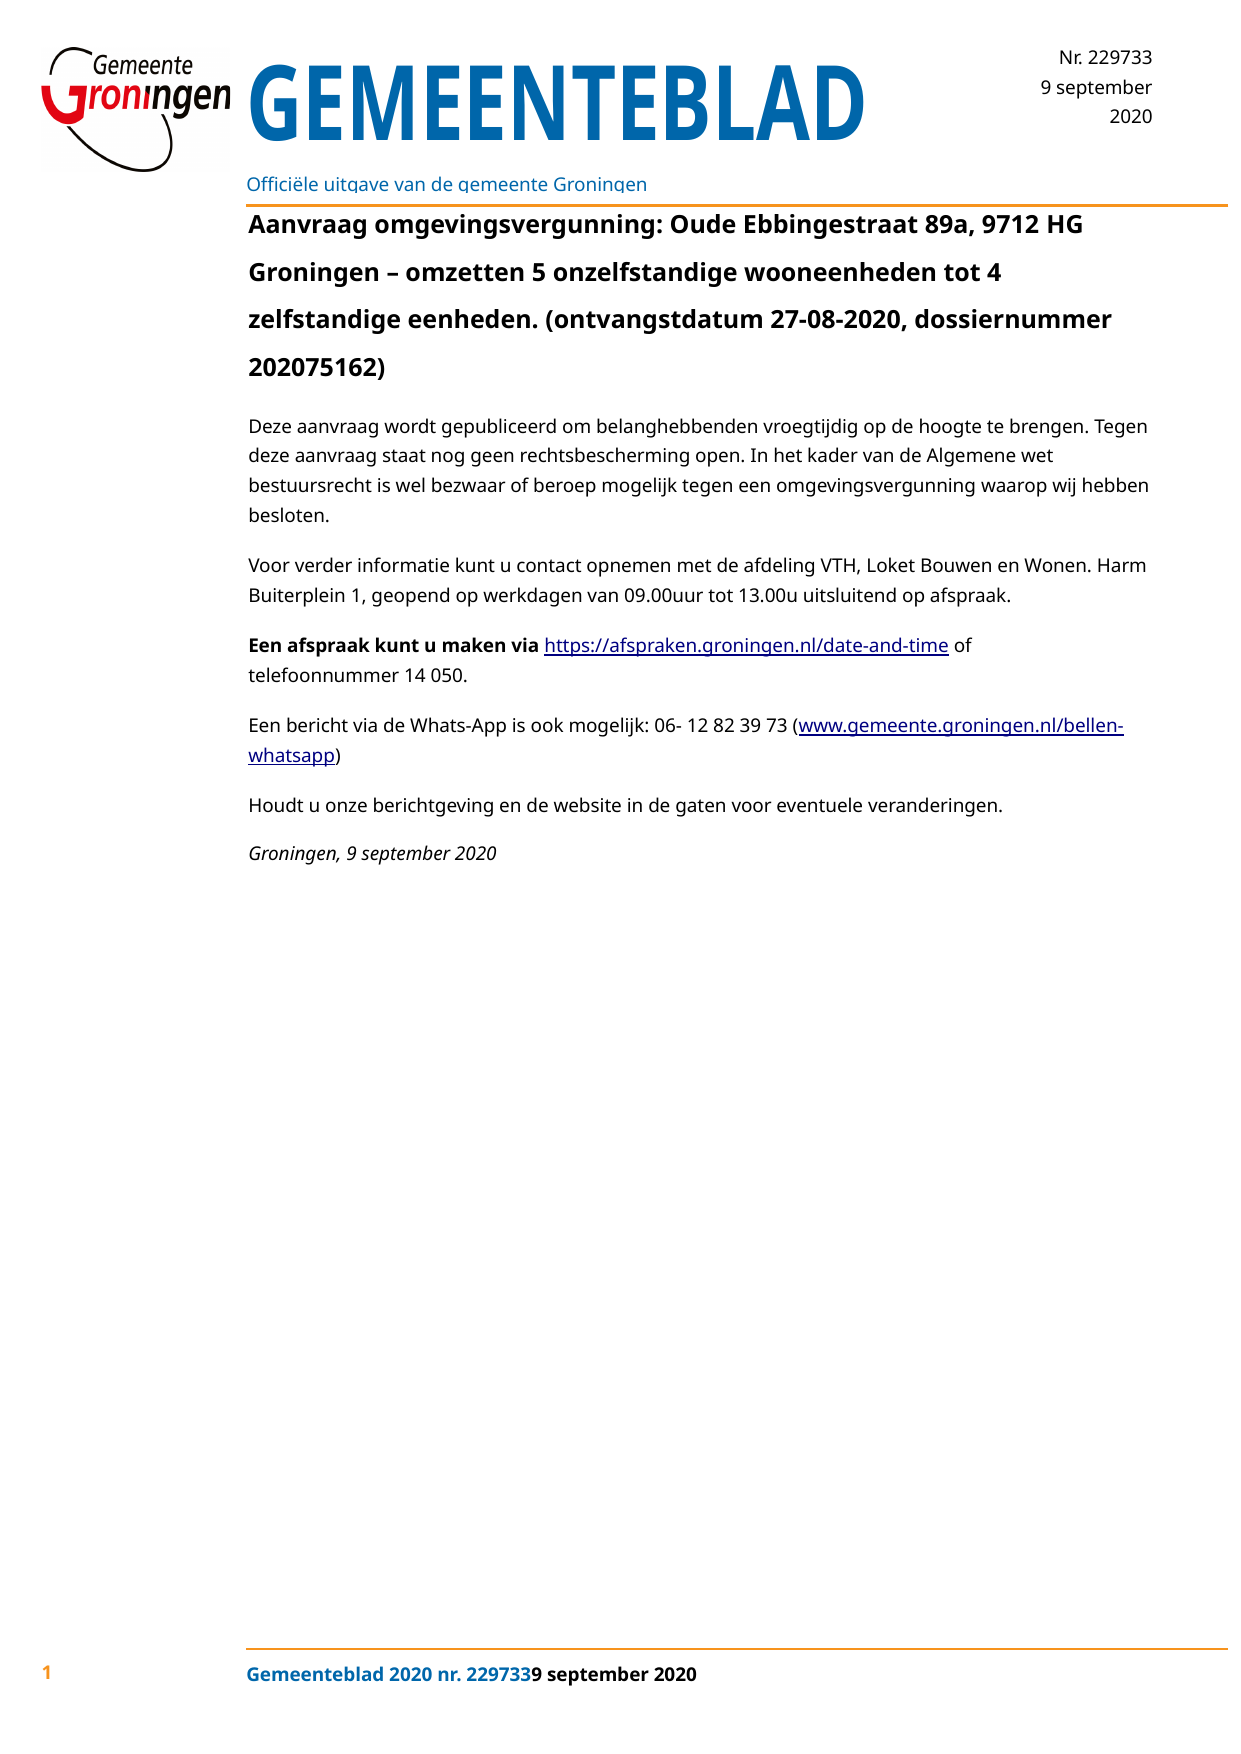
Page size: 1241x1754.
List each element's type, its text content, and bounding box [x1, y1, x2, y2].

text Groningen, 9 september 2020 [248, 840, 1152, 866]
text Houdt u onze berichtgeving en de website in de gaten voor eventuele veranderingen. [248, 792, 1152, 818]
text Voor verder informatie kunt u contact opnemen met de afdeling VTH, Loket Bouwen en Wonen. Harm Buiterplein 1, geopend op werkdagen van 09.00uur tot 13.00u uitsluitend op afspraak. [248, 552, 1152, 608]
picture [41, 47, 231, 172]
text Een afspraak kunt u maken via https://afspraken.groningen.nl/date-and-time of telefoonnummer 14 050. [248, 632, 1152, 688]
text Aanvraag omgevingsvergunning: Oude Ebbingestraat 89a, 9712 HG Groningen – omzetten 5 onzelfstandige wooneenheden tot 4 zelfstandige eenheden. (ontvangstdatum 27-08-2020, dossiernummer 202075162) [248, 207, 1152, 384]
text Deze aanvraag wordt gepubliceerd om belanghebbenden vroegtijdig op de hoogte te brengen. Tegen deze aanvraag staat nog geen rechtsbescherming open. In het kader van de Algemene wet bestuursrecht is wel bezwaar of beroep mogelijk tegen een omgevingsvergunning waarop wij hebben besloten. [248, 413, 1152, 528]
text Een bericht via de Whats-App is ook mogelijk: 06- 12 82 39 73 (www.gemeente.groningen.nl/bellen-whatsapp) [248, 712, 1152, 768]
